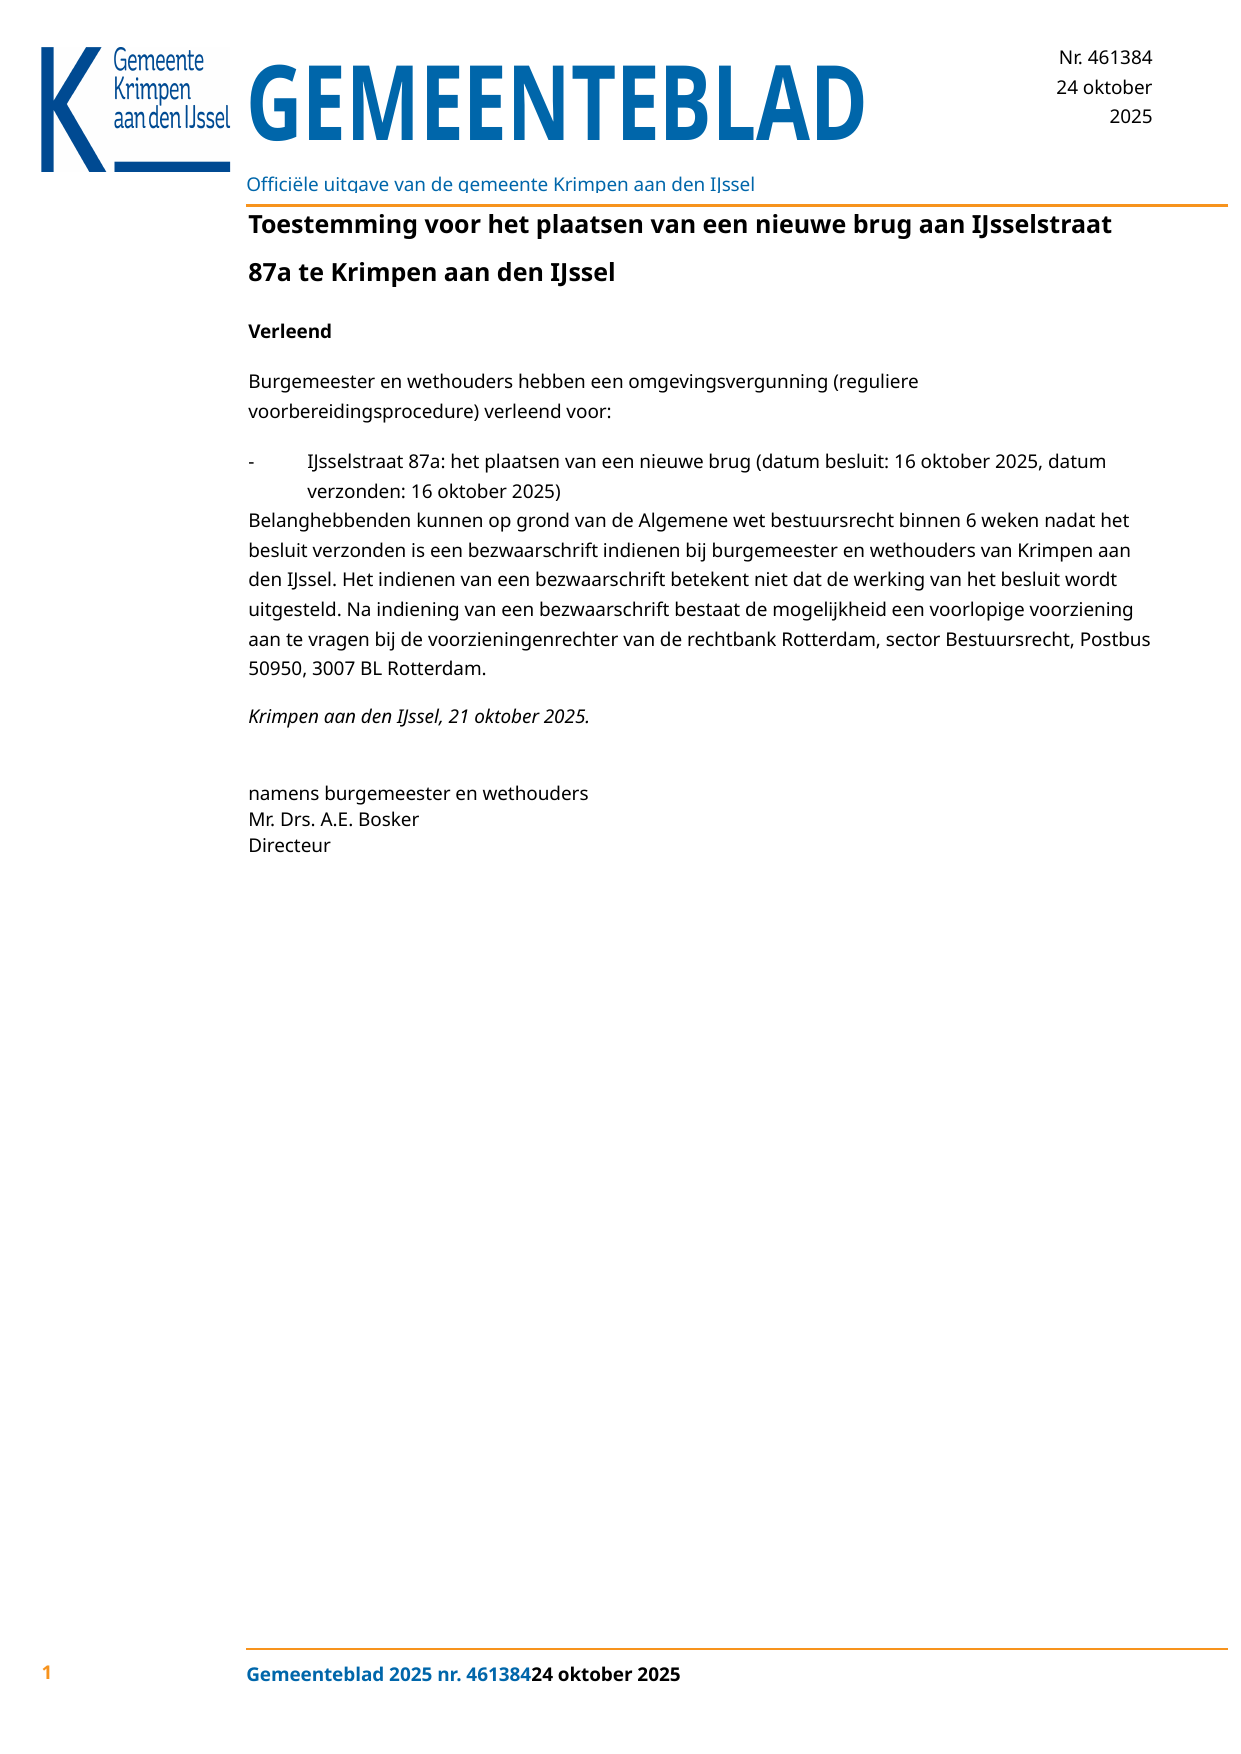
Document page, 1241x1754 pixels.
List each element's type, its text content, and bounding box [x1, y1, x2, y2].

text Burgemeester en wethouders hebben een omgevingsvergunning (reguliere voorbereidingsprocedure) verleend voor: [248, 368, 1152, 424]
text Krimpen aan den IJssel, 21 oktober 2025. [248, 703, 1152, 729]
text Verleend [248, 318, 1152, 344]
text namens burgemeester en wethouders [248, 780, 1152, 806]
text Directeur [248, 832, 1152, 858]
text Mr. Drs. A.E. Bosker [248, 806, 1152, 832]
text Belanghebbenden kunnen op grond van de Algemene wet bestuursrecht binnen 6 weken nadat het besluit verzonden is een bezwaarschrift indienen bij burgemeester en wethouders van Krimpen aan den IJssel. Het indienen van een bezwaarschrift betekent niet dat de werking van het besluit wordt uitgesteld. Na indiening van een bezwaarschrift bestaat de mogelijkheid een voorlopige voorziening aan te vragen bij de voorzieningenrechter van de rechtbank Rotterdam, sector Bestuursrecht, Postbus 50950, 3007 BL Rotterdam. [248, 507, 1152, 681]
list IJsselstraat 87a: het plaatsen van een nieuwe brug (datum besluit: 16 oktober 2025, datum verzonden: 16 oktober 2025) [248, 448, 1152, 504]
picture [41, 47, 231, 172]
text Toestemming voor het plaatsen van een nieuwe brug aan IJsselstraat 87a te Krimpen aan den IJssel [248, 207, 1152, 288]
